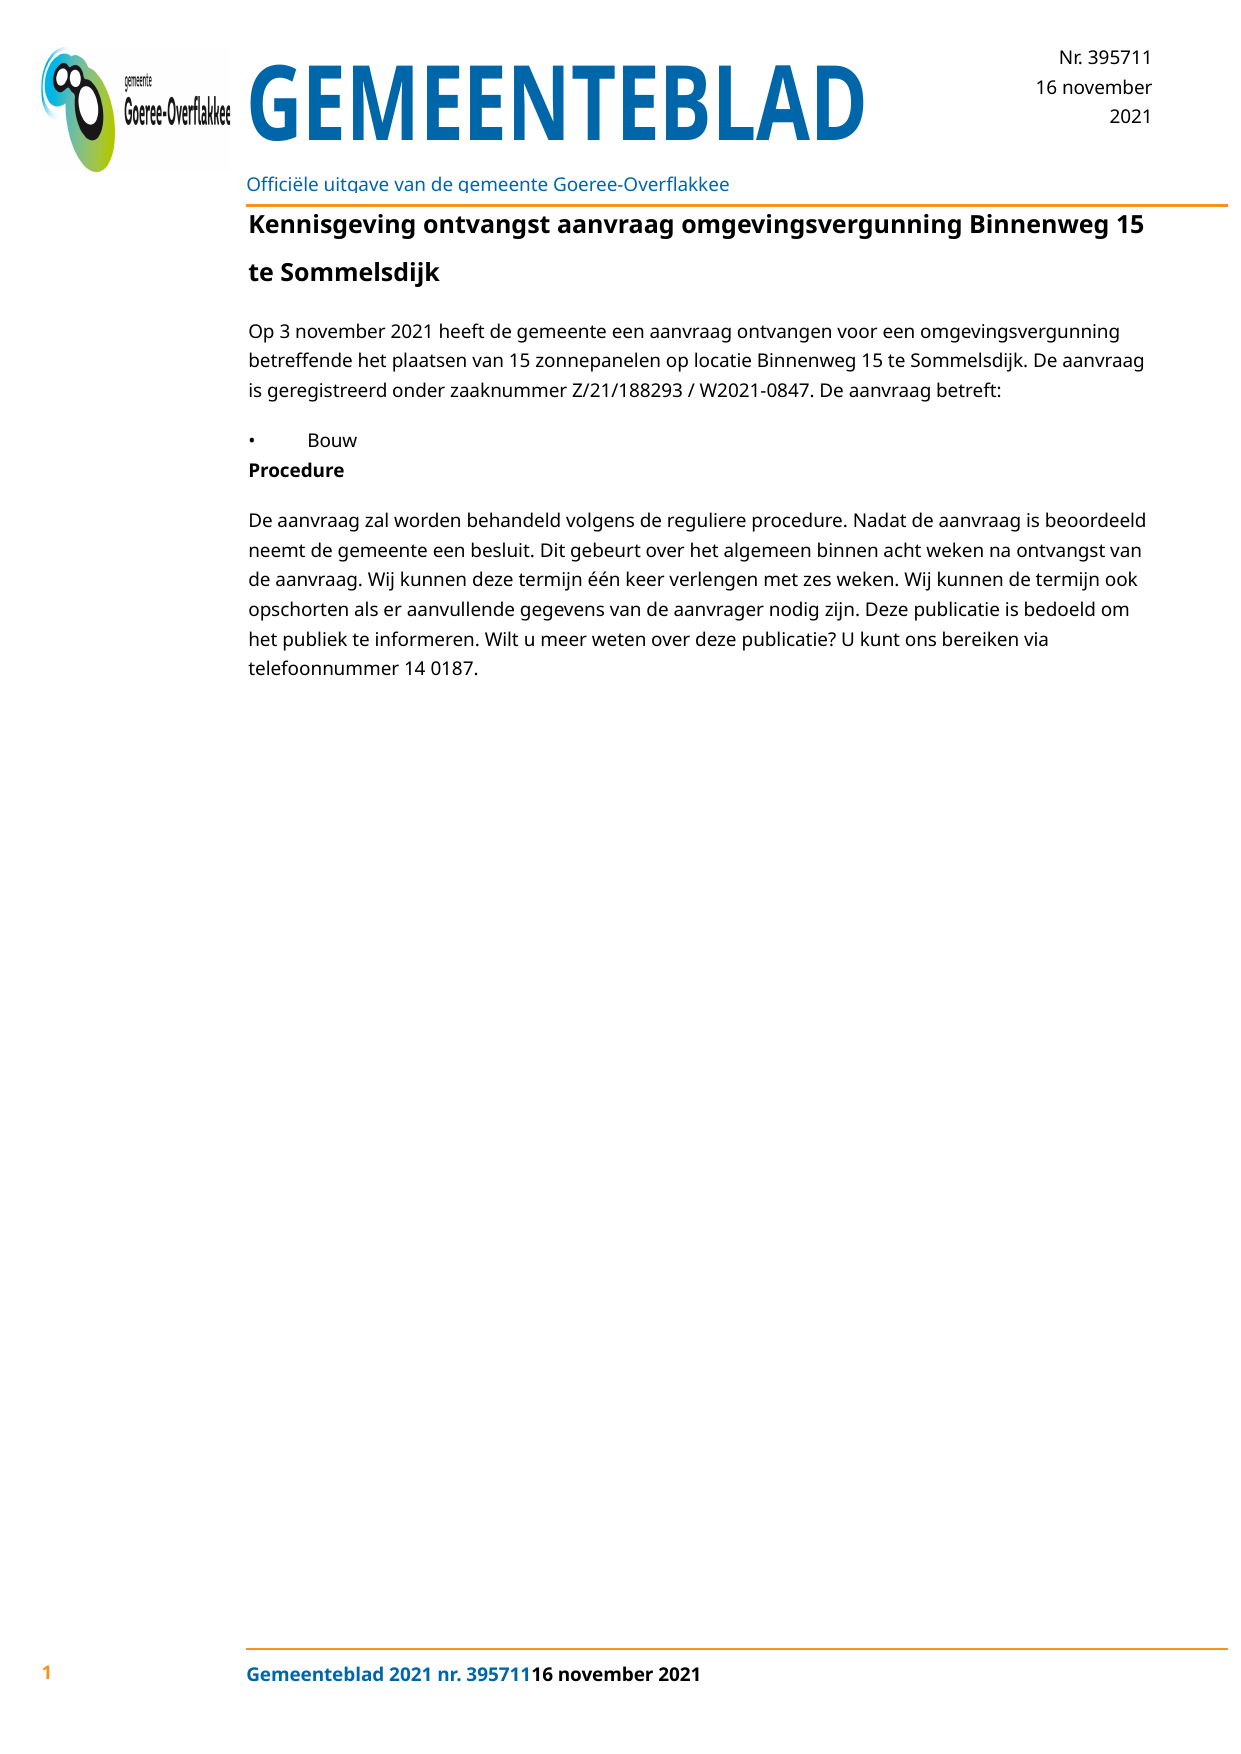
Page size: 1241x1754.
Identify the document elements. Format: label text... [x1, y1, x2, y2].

text Op 3 november 2021 heeft de gemeente een aanvraag ontvangen voor een omgevingsvergunning betreffende het plaatsen van 15 zonnepanelen op locatie Binnenweg 15 te Sommelsdijk. De aanvraag is geregistreerd onder zaaknummer Z/21/188293 / W2021-0847. De aanvraag betreft: [248, 318, 1152, 403]
text Procedure [248, 457, 1152, 483]
list Bouw [248, 427, 1152, 453]
text De aanvraag zal worden behandeld volgens de reguliere procedure. Nadat de aanvraag is beoordeeld neemt de gemeente een besluit. Dit gebeurt over het algemeen binnen acht weken na ontvangst van de aanvraag. Wij kunnen deze termijn één keer verlengen met zes weken. Wij kunnen de termijn ook opschorten als er aanvullende gegevens van de aanvrager nodig zijn. Deze publicatie is bedoeld om het publiek te informeren. Wilt u meer weten over deze publicatie? U kunt ons bereiken via telefoonnummer 14 0187. [248, 507, 1152, 681]
picture [41, 47, 231, 172]
text Kennisgeving ontvangst aanvraag omgevingsvergunning Binnenweg 15 te Sommelsdijk [248, 207, 1152, 288]
